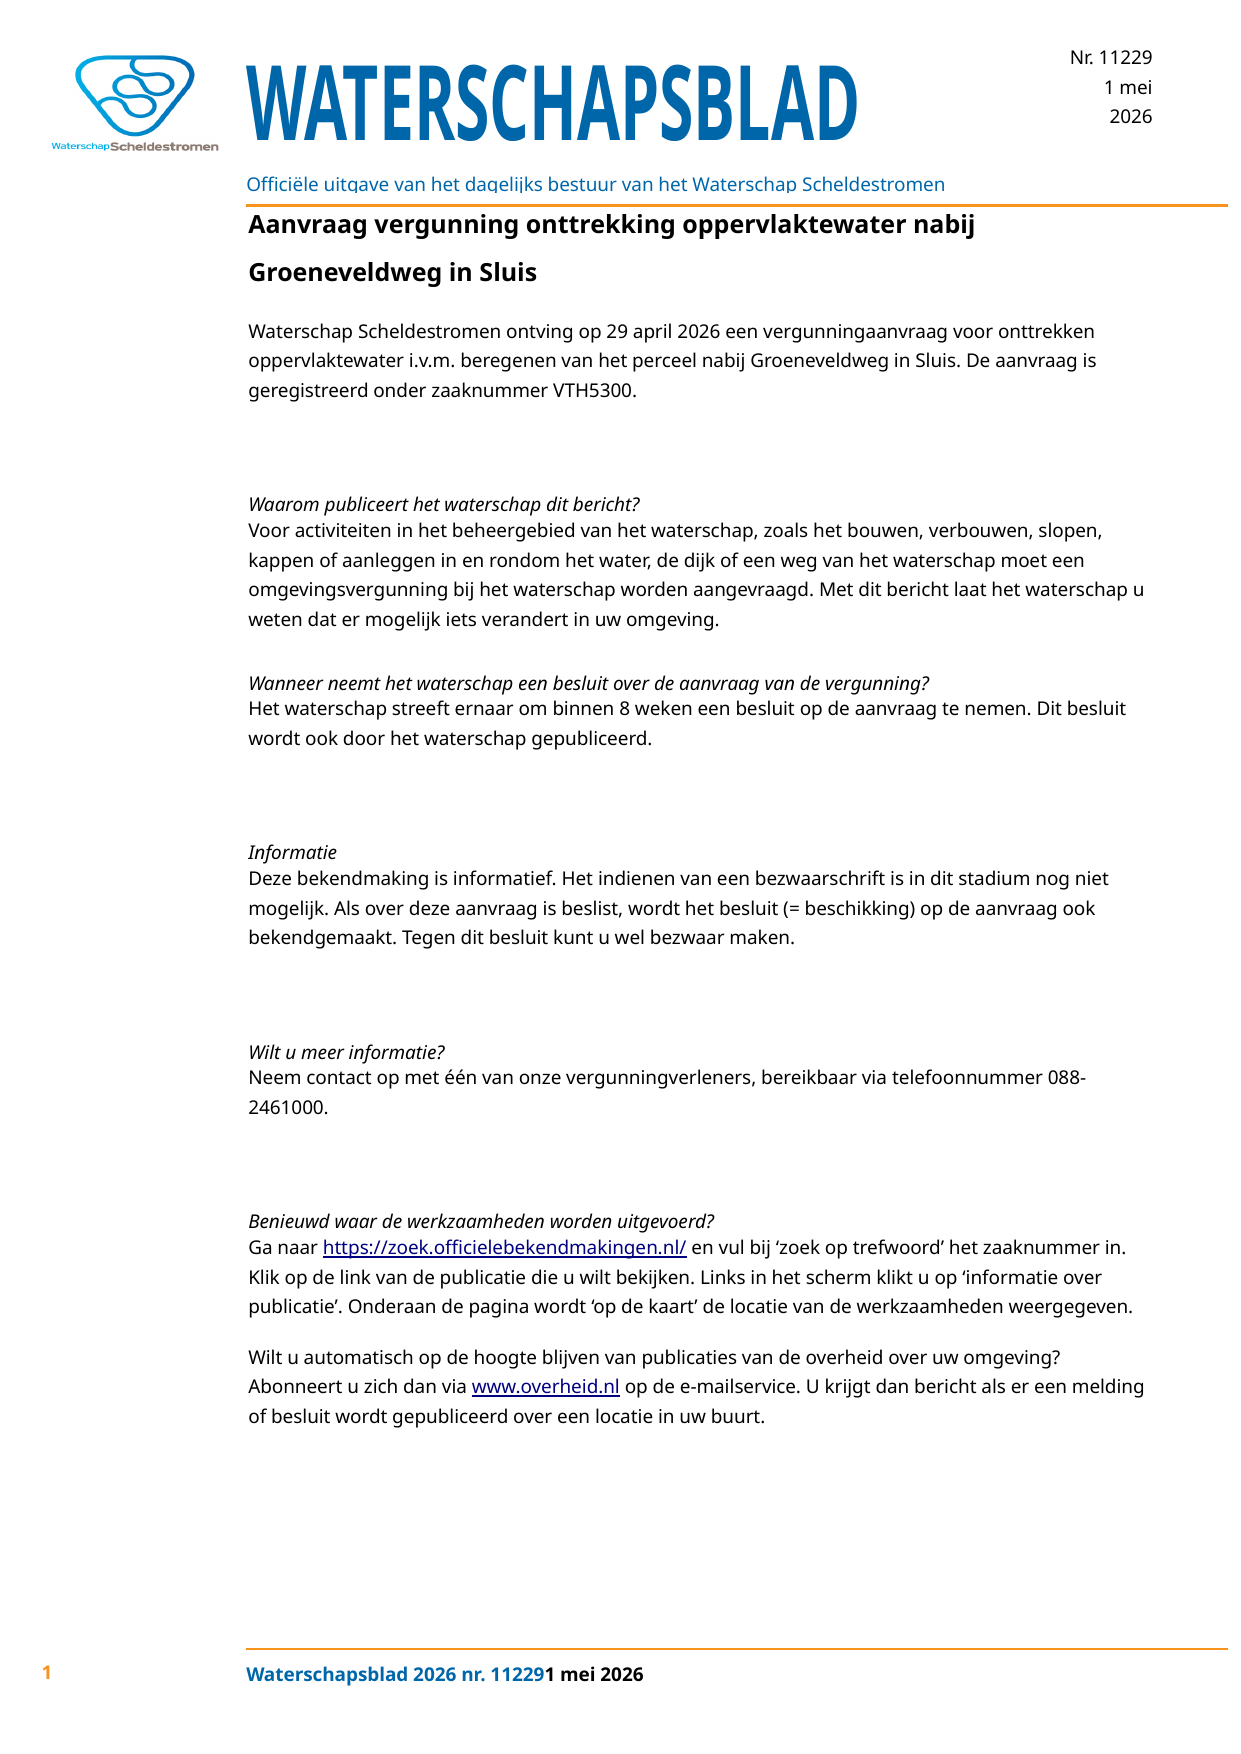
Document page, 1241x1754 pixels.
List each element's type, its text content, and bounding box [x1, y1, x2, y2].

text Waterschap Scheldestromen ontving op 29 april 2026 een vergunningaanvraag voor onttrekken oppervlaktewater i.v.m. beregenen van het perceel nabij Groeneveldweg in Sluis. De aanvraag is geregistreerd onder zaaknummer VTH5300. [248, 318, 1152, 403]
text Aanvraag vergunning onttrekking oppervlaktewater nabij Groeneveldweg in Sluis [248, 207, 1152, 288]
text Voor activiteiten in het beheergebied van het waterschap, zoals het bouwen, verbouwen, slopen, kappen of aanleggen in en rondom het water, de dijk of een weg van het waterschap moet een omgevingsvergunning bij het waterschap worden aangevraagd. Met dit bericht laat het waterschap u weten dat er mogelijk iets verandert in uw omgeving. [248, 517, 1152, 632]
text Wanneer neemt het waterschap een besluit over de aanvraag van de vergunning? [248, 670, 1152, 696]
text Wilt u automatisch op de hoogte blijven van publicaties van de overheid over uw omgeving? Abonneert u zich dan via www.overheid.nl op de e-mailservice. U krijgt dan bericht als er een melding of besluit wordt gepubliceerd over een locatie in uw buurt. [248, 1344, 1152, 1429]
text Deze bekendmaking is informatief. Het indienen van een bezwaarschrift is in dit stadium nog niet mogelijk. Als over deze aanvraag is beslist, wordt het besluit (= beschikking) op de aanvraag ook bekendgemaakt. Tegen dit besluit kunt u wel bezwaar maken. [248, 865, 1152, 950]
text Ga naar https://zoek.officielebekendmakingen.nl/ en vul bij ‘zoek op trefwoord’ het zaaknummer in. Klik op de link van de publicatie die u wilt bekijken. Links in het scherm klikt u op ‘informatie over publicatie’. Onderaan de pagina wordt ‘op de kaart’ de locatie van de werkzaamheden weergegeven. [248, 1234, 1152, 1319]
picture [41, 47, 231, 172]
text Waarom publiceert het waterschap dit bericht? [248, 491, 1152, 517]
text Het waterschap streeft ernaar om binnen 8 weken een besluit op de aanvraag te nemen. Dit besluit wordt ook door het waterschap gepubliceerd. [248, 696, 1152, 751]
text Informatie [248, 839, 1152, 865]
text Wilt u meer informatie? [248, 1039, 1152, 1064]
text Benieuwd waar de werkzaamheden worden uitgevoerd? [248, 1208, 1152, 1234]
text Neem contact op met één van onze vergunningverleners, bereikbaar via telefoonnummer 088-2461000. [248, 1064, 1152, 1120]
